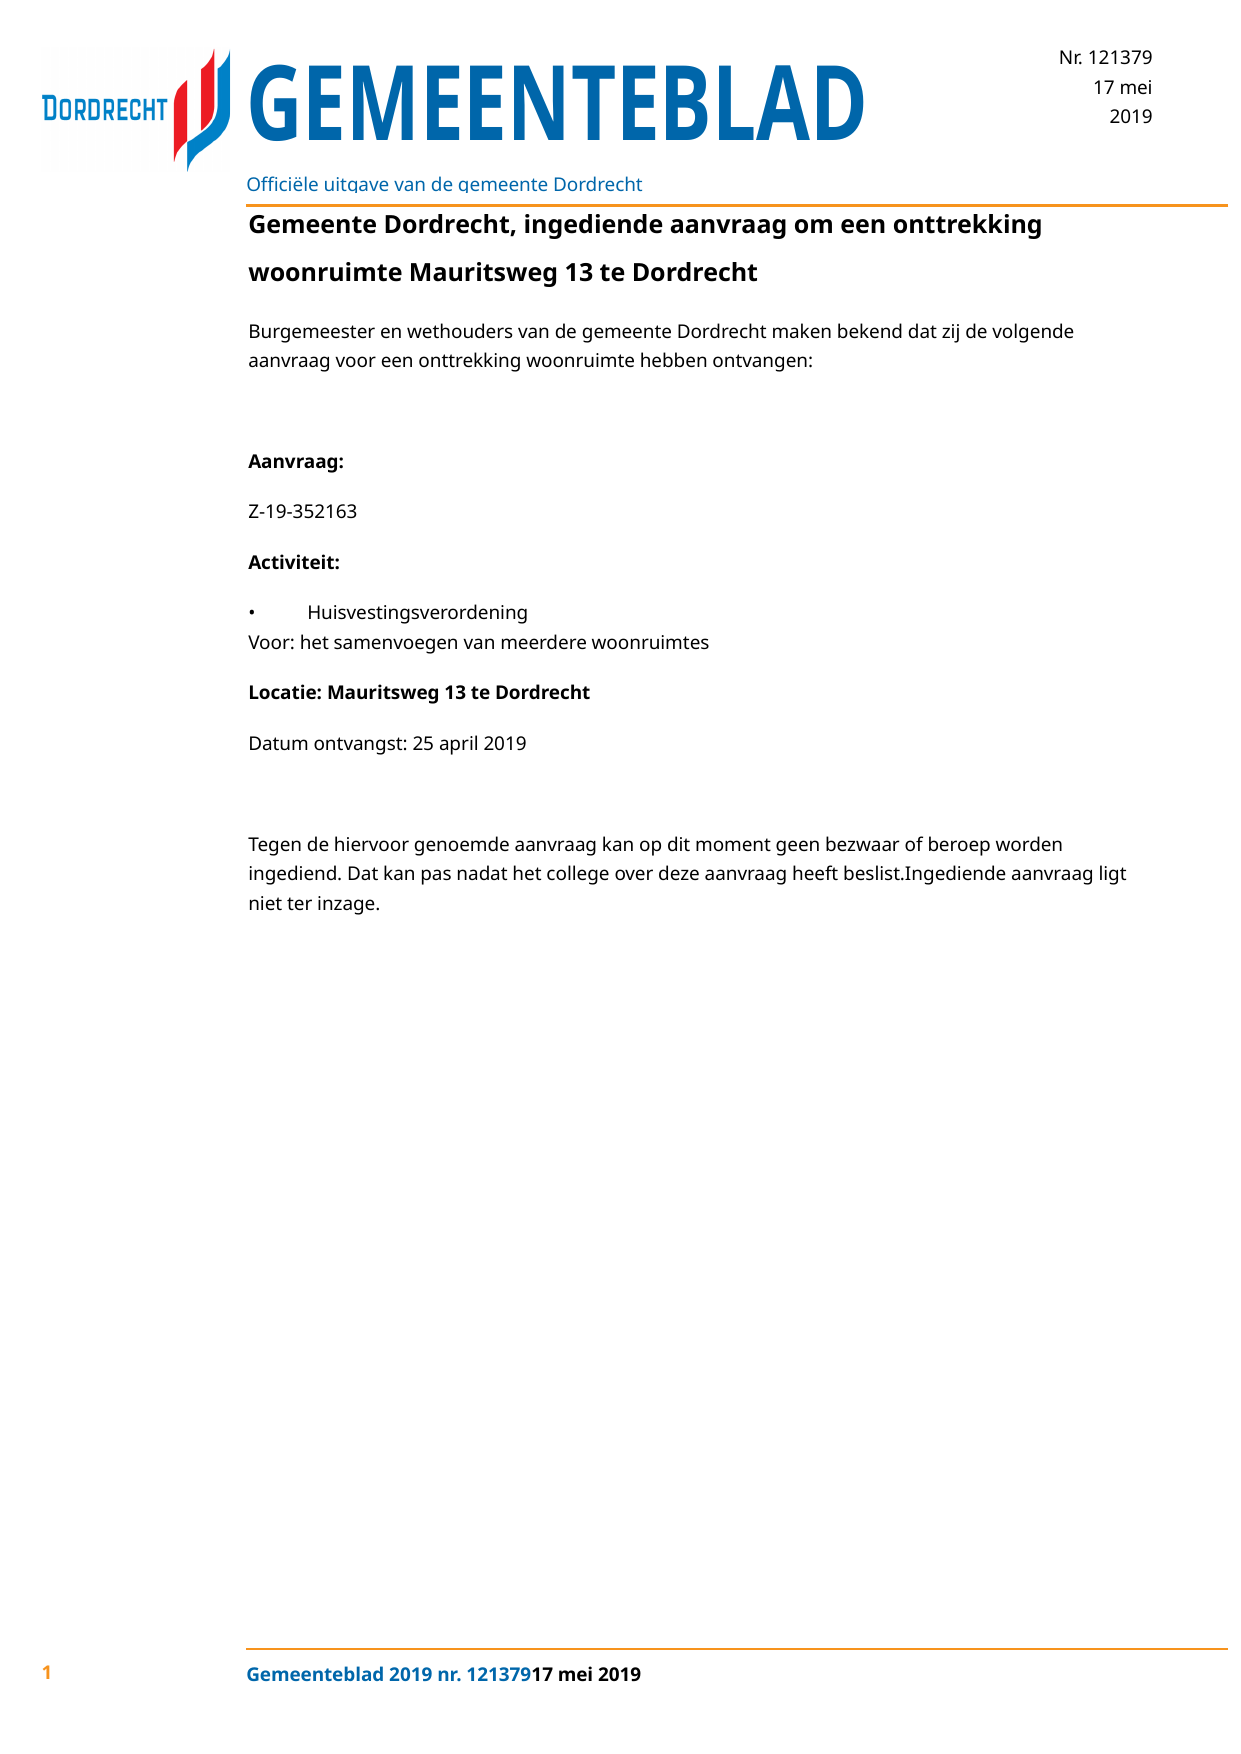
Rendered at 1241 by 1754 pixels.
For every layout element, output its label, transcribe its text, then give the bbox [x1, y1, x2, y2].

text Datum ontvangst: 25 april 2019 [248, 730, 1152, 756]
text Voor: het samenvoegen van meerdere woonruimtes [248, 629, 1152, 655]
text Gemeente Dordrecht, ingediende aanvraag om een onttrekking woonruimte Mauritsweg 13 te Dordrecht [248, 207, 1152, 288]
text Z-19-352163 [248, 499, 1152, 524]
text Aanvraag: [248, 448, 1152, 474]
text Tegen de hiervoor genoemde aanvraag kan op dit moment geen bezwaar of beroep worden ingediend. Dat kan pas nadat het college over deze aanvraag heeft beslist.Ingediende aanvraag ligt niet ter inzage. [248, 831, 1152, 916]
picture [41, 47, 231, 172]
list Huisvestingsverordening [248, 599, 1152, 625]
text Activiteit: [248, 549, 1152, 575]
text Burgemeester en wethouders van de gemeente Dordrecht maken bekend dat zij de volgende aanvraag voor een onttrekking woonruimte hebben ontvangen: [248, 318, 1152, 373]
text Locatie: Mauritsweg 13 te Dordrecht [248, 679, 1152, 705]
